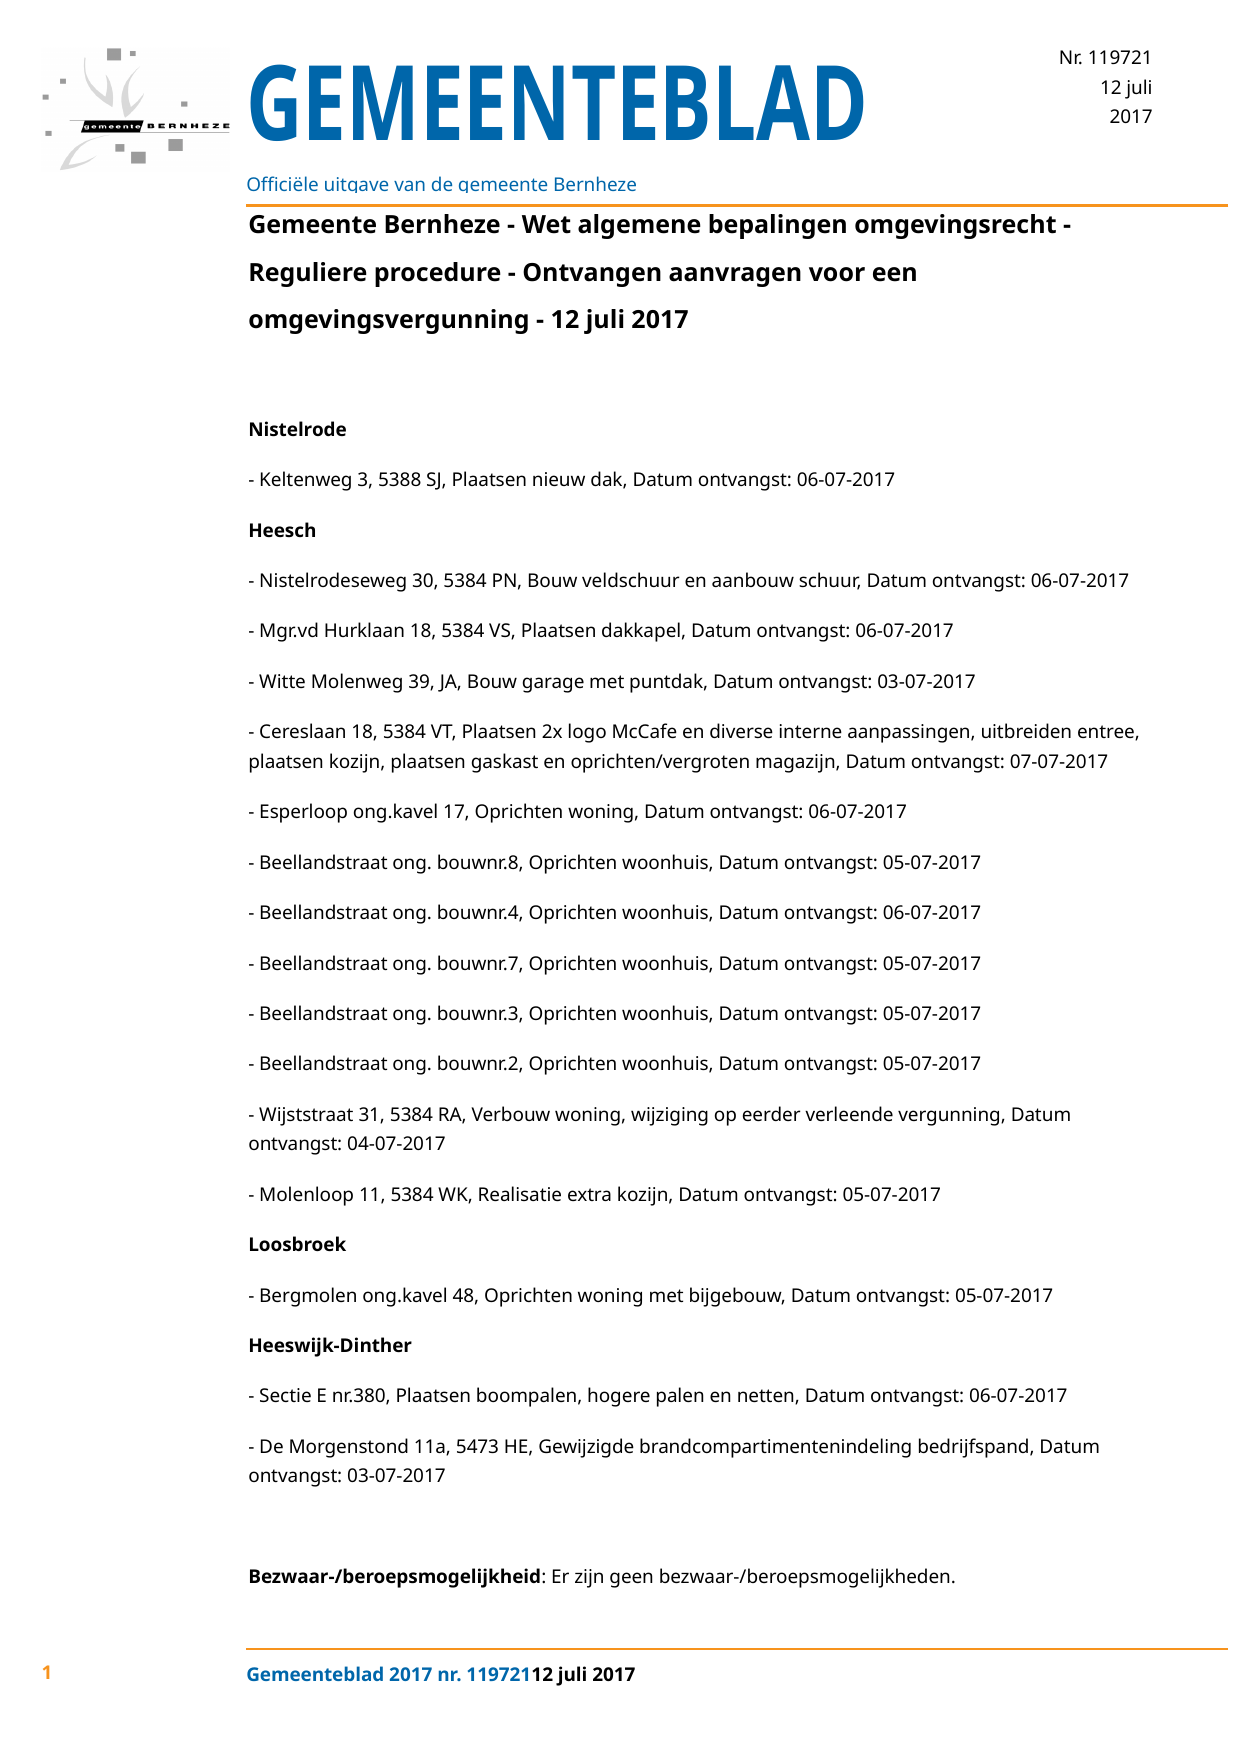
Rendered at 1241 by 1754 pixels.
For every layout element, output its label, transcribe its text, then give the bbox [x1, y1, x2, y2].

text Bezwaar-/beroepsmogelijkheid: Er zijn geen bezwaar-/beroepsmogelijkheden. [248, 1563, 1152, 1589]
text - Esperloop ong.kavel 17, Oprichten woning, Datum ontvangst: 06-07-2017 [248, 798, 1152, 824]
text - De Morgenstond 11a, 5473 HE, Gewijzigde brandcompartimentenindeling bedrijfspand, Datum ontvangst: 03-07-2017 [248, 1433, 1152, 1488]
text Loosbroek [248, 1231, 1152, 1257]
text Gemeente Bernheze - Wet algemene bepalingen omgevingsrecht - Reguliere procedure - Ontvangen aanvragen voor een omgevingsvergunning - 12 juli 2017 [248, 207, 1152, 336]
text - Bergmolen ong.kavel 48, Oprichten woning met bijgebouw, Datum ontvangst: 05-07-2017 [248, 1282, 1152, 1307]
text - Beellandstraat ong. bouwnr.3, Oprichten woonhuis, Datum ontvangst: 05-07-2017 [248, 1000, 1152, 1026]
picture [41, 47, 231, 172]
text - Sectie E nr.380, Plaatsen boompalen, hogere palen en netten, Datum ontvangst: 06-07-2017 [248, 1383, 1152, 1408]
text - Wijststraat 31, 5384 RA, Verbouw woning, wijziging op eerder verleende vergunning, Datum ontvangst: 04-07-2017 [248, 1101, 1152, 1156]
text - Mgr.vd Hurklaan 18, 5384 VS, Plaatsen dakkapel, Datum ontvangst: 06-07-2017 [248, 618, 1152, 643]
text Heesch [248, 517, 1152, 542]
text - Beellandstraat ong. bouwnr.8, Oprichten woonhuis, Datum ontvangst: 05-07-2017 [248, 849, 1152, 874]
text - Keltenweg 3, 5388 SJ, Plaatsen nieuw dak, Datum ontvangst: 06-07-2017 [248, 466, 1152, 492]
text - Witte Molenweg 39, JA, Bouw garage met puntdak, Datum ontvangst: 03-07-2017 [248, 668, 1152, 694]
text Heeswijk-Dinther [248, 1332, 1152, 1358]
text - Beellandstraat ong. bouwnr.4, Oprichten woonhuis, Datum ontvangst: 06-07-2017 [248, 899, 1152, 925]
text - Beellandstraat ong. bouwnr.2, Oprichten woonhuis, Datum ontvangst: 05-07-2017 [248, 1051, 1152, 1076]
text - Beellandstraat ong. bouwnr.7, Oprichten woonhuis, Datum ontvangst: 05-07-2017 [248, 950, 1152, 975]
text Nistelrode [248, 416, 1152, 442]
text - Nistelrodeseweg 30, 5384 PN, Bouw veldschuur en aanbouw schuur, Datum ontvangst: 06-07-2017 [248, 567, 1152, 593]
text - Molenloop 11, 5384 WK, Realisatie extra kozijn, Datum ontvangst: 05-07-2017 [248, 1181, 1152, 1207]
text - Cereslaan 18, 5384 VT, Plaatsen 2x logo McCafe en diverse interne aanpassingen, uitbreiden entree, plaatsen kozijn, plaatsen gaskast en oprichten/vergroten magazijn, Datum ontvangst: 07-07-2017 [248, 718, 1152, 774]
